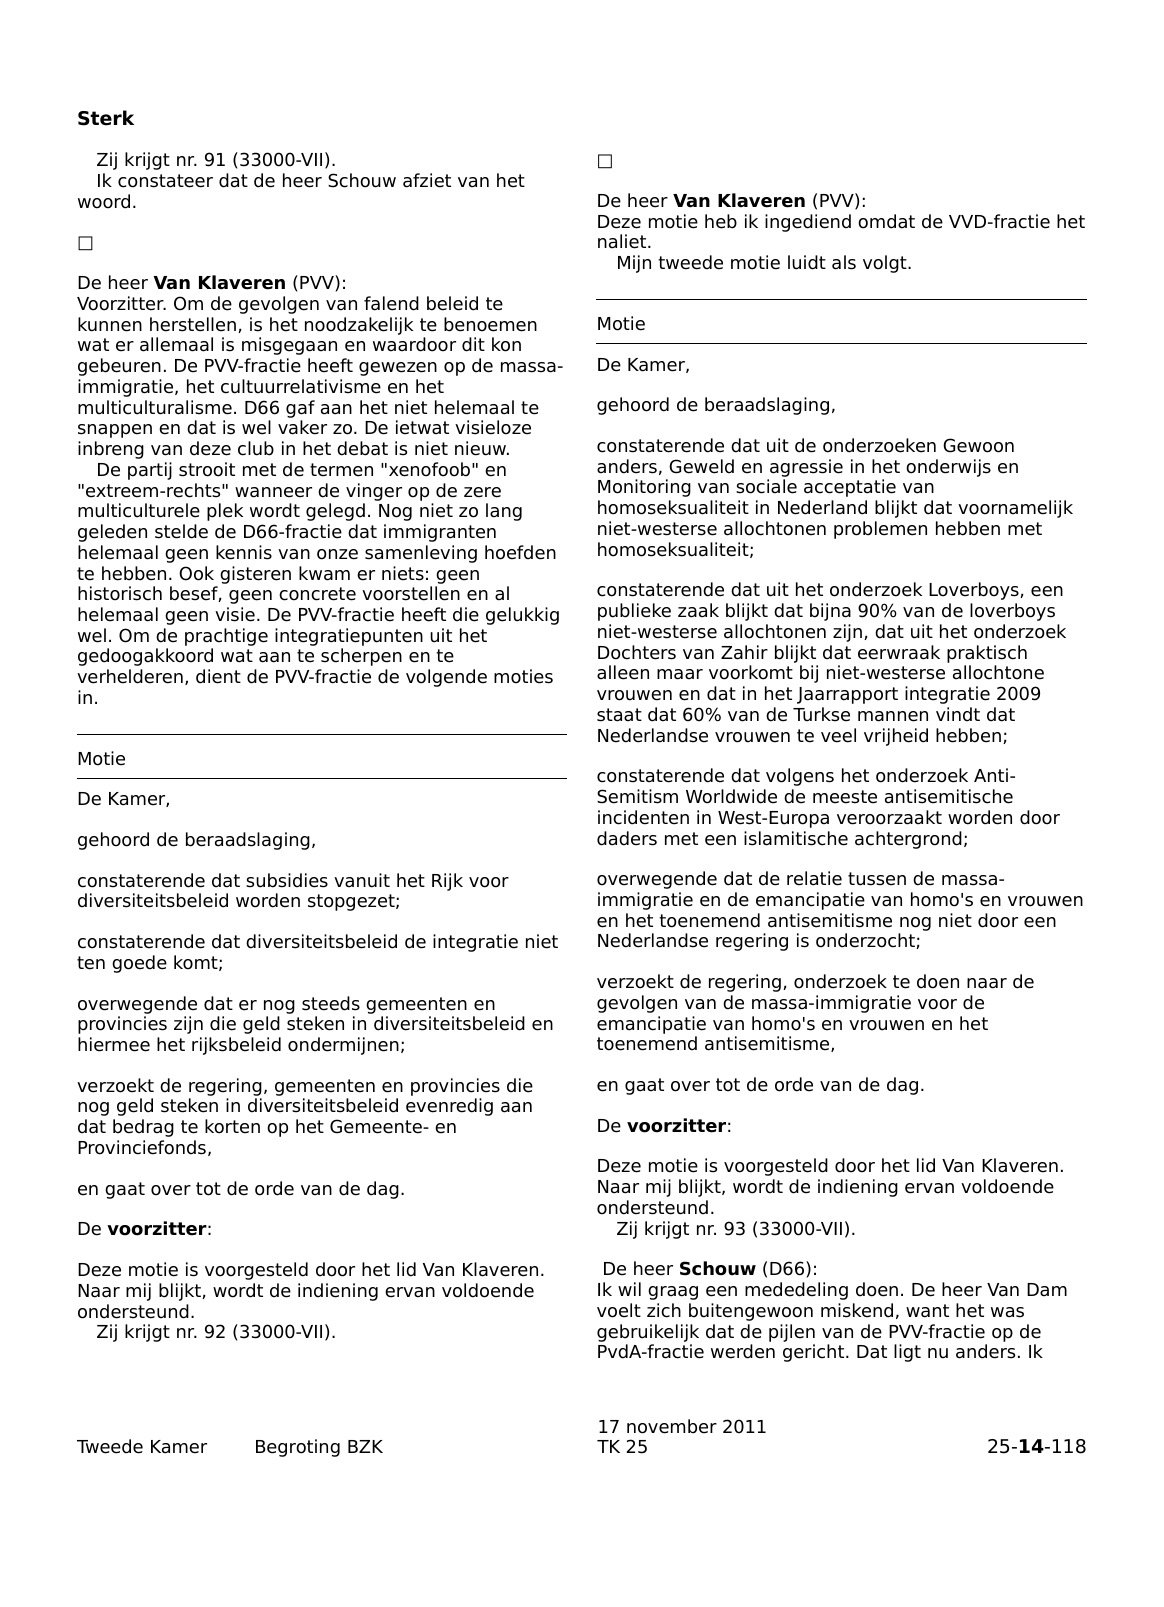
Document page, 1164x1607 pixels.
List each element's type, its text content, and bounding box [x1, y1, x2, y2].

text gehoord de beraadslaging, [596, 395, 1087, 416]
text Voorzitter. Om de gevolgen van falend beleid te kunnen herstellen, is het noodzakelijk te benoemen wat er allemaal is misgegaan en waardoor dit kon gebeuren. De PVV-fractie heeft gewezen op de massa-immigratie, het cultuurrelativisme en het multiculturalisme. D66 gaf aan het niet helemaal te snappen en dat is wel vaker zo. De ietwat visieloze inbreng van deze club in het debat is niet nieuw. [77, 294, 567, 460]
text constaterende dat volgens het onderzoek Anti-Semitism Worldwide de meeste antisemitische incidenten in West-Europa veroorzaakt worden door daders met een islamitische achtergrond; [596, 766, 1087, 849]
text De heer Schouw (D66): [596, 1259, 1087, 1280]
text Mijn tweede motie luidt als volgt. [596, 253, 1087, 274]
text constaterende dat subsidies vanuit het Rijk voor diversiteitsbeleid worden stopgezet; [77, 871, 567, 912]
text Ik constateer dat de heer Schouw afziet van het woord. [77, 171, 567, 212]
text De heer Van Klaveren (PVV): [596, 191, 1087, 212]
text constaterende dat uit het onderzoek Loverboys, een publieke zaak blijkt dat bijna 90% van de loverboys niet-westerse allochtonen zijn, dat uit het onderzoek Dochters van Zahir blijkt dat eerwraak praktisch alleen maar voorkomt bij niet-westerse allochtone vrouwen en dat in het Jaarrapport integratie 2009 staat dat 60% van de Turkse mannen vindt dat Nederlandse vrouwen te veel vrijheid hebben; [596, 580, 1087, 746]
text gehoord de beraadslaging, [77, 830, 567, 851]
text De Kamer, [596, 354, 1087, 375]
text De voorzitter: [77, 1219, 567, 1240]
text Zij krijgt nr. 93 (33000-VII). [596, 1218, 1087, 1239]
text Zij krijgt nr. 92 (33000-VII). [77, 1322, 567, 1343]
text De Kamer, [77, 789, 567, 810]
text De partij strooit met de termen "xenofoob" en "extreem-rechts" wanneer de vinger op de zere multiculturele plek wordt gelegd. Nog niet zo lang geleden stelde de D66-fractie dat immigranten helemaal geen kennis van onze samenleving hoefden te hebben. Ook gisteren kwam er niets: geen historisch besef, geen concrete voorstellen en al helemaal geen visie. De PVV-fractie heeft die gelukkig wel. Om de prachtige integratiepunten uit het gedoogakkoord wat aan te scherpen en te verhelderen, dient de PVV-fractie de volgende moties in. [77, 460, 567, 708]
text Motie [77, 748, 567, 769]
text Deze motie heb ik ingediend omdat de VVD-fractie het naliet. [596, 212, 1087, 253]
text verzoekt de regering, onderzoek te doen naar de gevolgen van de massa-immigratie voor de emancipatie van homo's en vrouwen en het toenemend antisemitisme, [596, 972, 1087, 1055]
text Zij krijgt nr. 91 (33000-VII). [77, 150, 567, 171]
text constaterende dat diversiteitsbeleid de integratie niet ten goede komt; [77, 932, 567, 973]
text verzoekt de regering, gemeenten en provincies die nog geld steken in diversiteitsbeleid evenredig aan dat bedrag te korten op het Gemeente- en Provinciefonds, [77, 1076, 567, 1158]
text □ [596, 150, 1087, 171]
text Deze motie is voorgesteld door het lid Van Klaveren. Naar mij blijkt, wordt de indiening ervan voldoende ondersteund. [596, 1156, 1087, 1218]
text □ [77, 232, 567, 253]
text Ik wil graag een mededeling doen. De heer Van Dam voelt zich buitengewoon miskend, want het was gebruikelijk dat de pijlen van de PVV-fractie op de PvdA-fractie werden gericht. Dat ligt nu anders. Ik [596, 1280, 1087, 1363]
text Motie [596, 314, 1087, 334]
text constaterende dat uit de onderzoeken Gewoon anders, Geweld en agressie in het onderwijs en Monitoring van sociale acceptatie van homoseksualiteit in Nederland blijkt dat voornamelijk niet-westerse allochtonen problemen hebben met homoseksualiteit; [596, 436, 1087, 560]
text Deze motie is voorgesteld door het lid Van Klaveren. Naar mij blijkt, wordt de indiening ervan voldoende ondersteund. [77, 1260, 567, 1322]
text en gaat over tot de orde van de dag. [77, 1178, 567, 1199]
text overwegende dat er nog steeds gemeenten en provincies zijn die geld steken in diversiteitsbeleid en hiermee het rijksbeleid ondermijnen; [77, 993, 567, 1056]
text overwegende dat de relatie tussen de massa-immigratie en de emancipatie van homo's en vrouwen en het toenemend antisemitisme nog niet door een Nederlandse regering is onderzocht; [596, 869, 1087, 952]
text en gaat over tot de orde van de dag. [596, 1075, 1087, 1096]
text De heer Van Klaveren (PVV): [77, 273, 567, 294]
text De voorzitter: [596, 1116, 1087, 1136]
